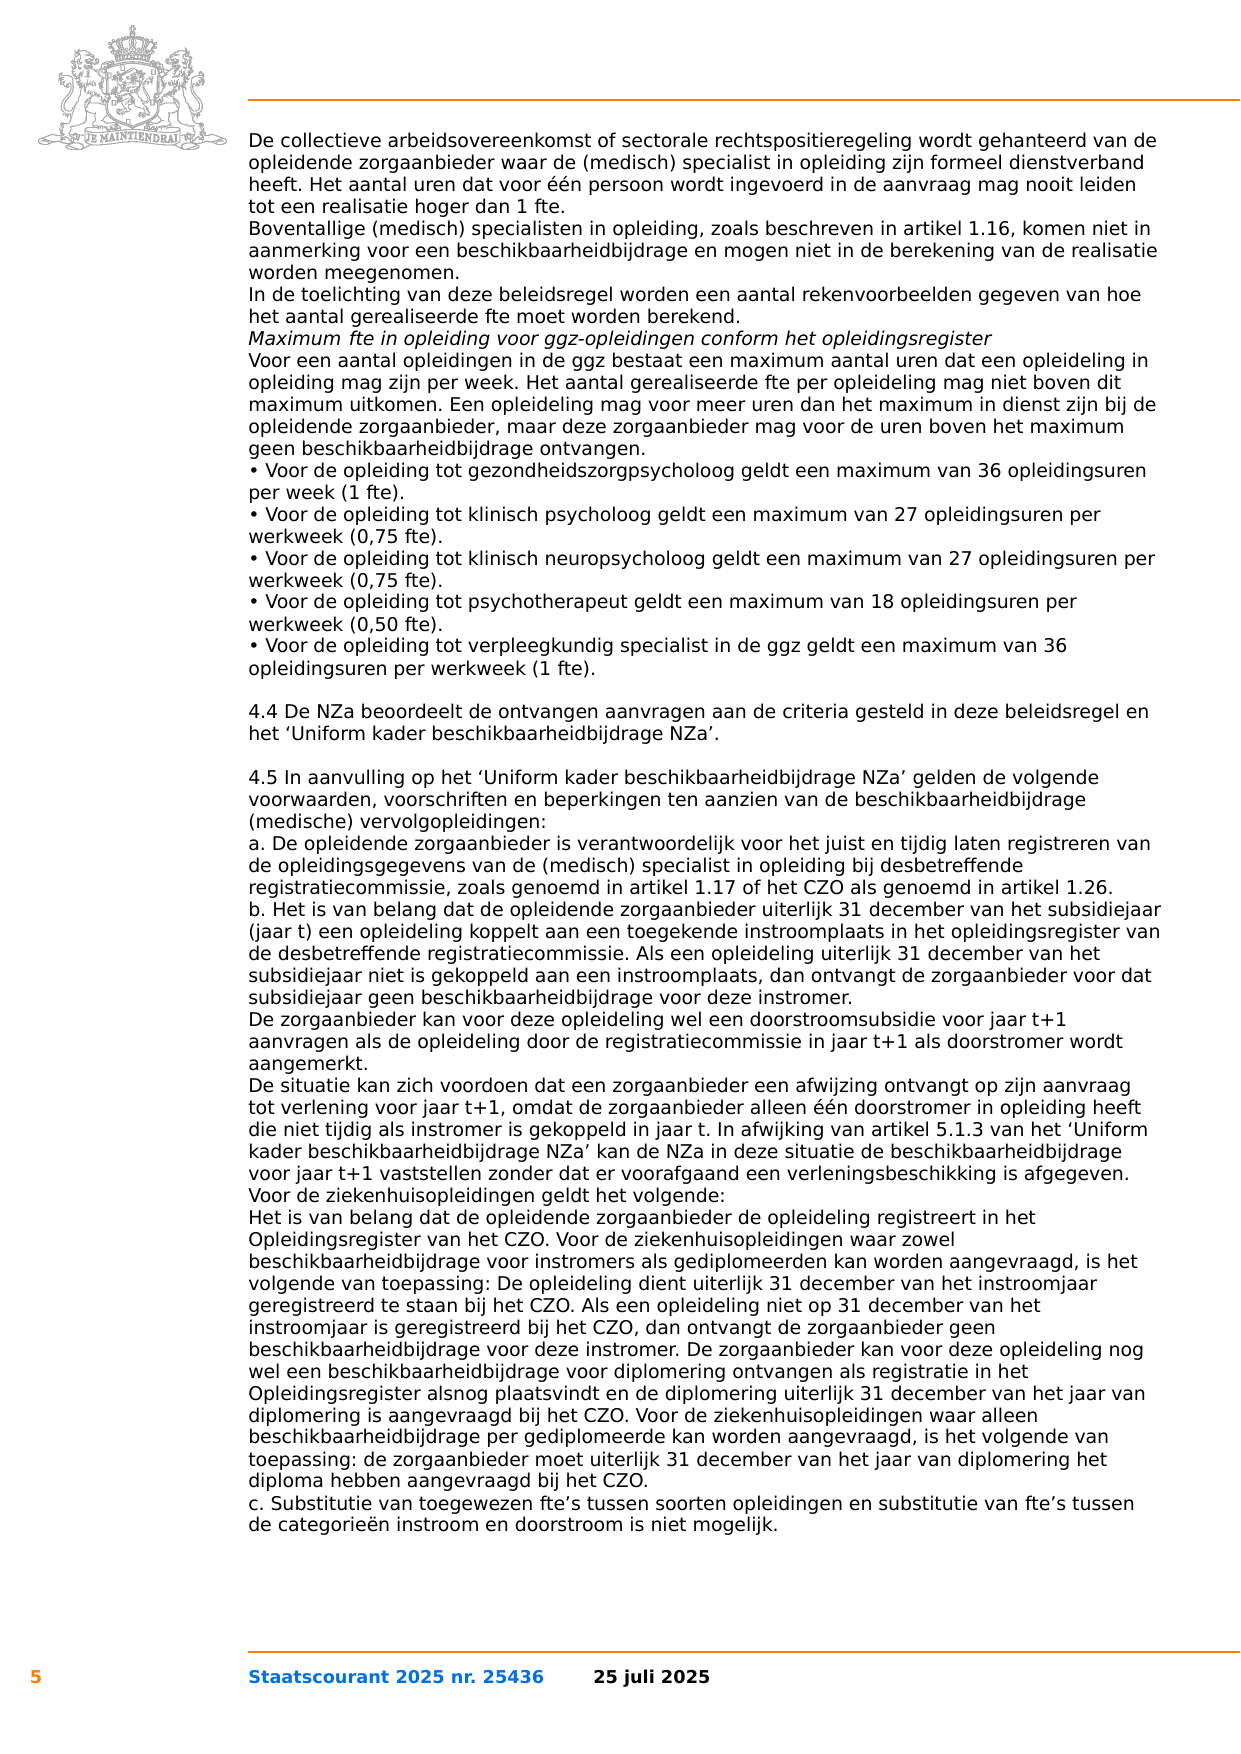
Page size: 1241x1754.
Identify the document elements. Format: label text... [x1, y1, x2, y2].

text 4.4 De NZa beoordeelt de ontvangen aanvragen aan de criteria gesteld in deze beleidsregel en het ‘Uniform kader beschikbaarheidbijdrage NZa’. [248, 701, 1163, 745]
text a. De opleidende zorgaanbieder is verantwoordelijk voor het juist en tijdig laten registreren van de opleidingsgegevens van de (medisch) specialist in opleiding bij desbetreffende registratiecommissie, zoals genoemd in artikel 1.17 of het CZO als genoemd in artikel 1.26. [248, 833, 1163, 899]
text Voor een aantal opleidingen in de ggz bestaat een maximum aantal uren dat een opleideling in opleiding mag zijn per week. Het aantal gerealiseerde fte per opleideling mag niet boven dit maximum uitkomen. Een opleideling mag voor meer uren dan het maximum in dienst zijn bij de opleidende zorgaanbieder, maar deze zorgaanbieder mag voor de uren boven het maximum geen beschikbaarheidbijdrage ontvangen. [248, 350, 1163, 459]
text In de toelichting van deze beleidsregel worden een aantal rekenvoorbeelden gegeven van hoe het aantal gerealiseerde fte moet worden berekend. [248, 284, 1163, 328]
text Het is van belang dat de opleidende zorgaanbieder de opleideling registreert in het Opleidingsregister van het CZO. Voor de ziekenhuisopleidingen waar zowel beschikbaarheidbijdrage voor instromers als gediplomeerden kan worden aangevraagd, is het volgende van toepassing: De opleideling dient uiterlijk 31 december van het instroomjaar geregistreerd te staan bij het CZO. Als een opleideling niet op 31 december van het instroomjaar is geregistreerd bij het CZO, dan ontvangt de zorgaanbieder geen beschikbaarheidbijdrage voor deze instromer. De zorgaanbieder kan voor deze opleideling nog wel een beschikbaarheidbijdrage voor diplomering ontvangen als registratie in het Opleidingsregister alsnog plaatsvindt en de diplomering uiterlijk 31 december van het jaar van diplomering is aangevraagd bij het CZO. Voor de ziekenhuisopleidingen waar alleen beschikbaarheidbijdrage per gediplomeerde kan worden aangevraagd, is het volgende van toepassing: de zorgaanbieder moet uiterlijk 31 december van het jaar van diplomering het diploma hebben aangevraagd bij het CZO. [248, 1207, 1163, 1492]
text • Voor de opleiding tot klinisch neuropsycholoog geldt een maximum van 27 opleidingsuren per werkweek (0,75 fte). [248, 547, 1163, 591]
text Voor de ziekenhuisopleidingen geldt het volgende: [248, 1185, 1163, 1207]
text Boventallige (medisch) specialisten in opleiding, zoals beschreven in artikel 1.16, komen niet in aanmerking voor een beschikbaarheidbijdrage en mogen niet in de berekening van de realisatie worden meegenomen. [248, 218, 1163, 284]
text 4.5 In aanvulling op het ‘Uniform kader beschikbaarheidbijdrage NZa’ gelden de volgende voorwaarden, voorschriften en beperkingen ten aanzien van de beschikbaarheidbijdrage (medische) vervolgopleidingen: [248, 767, 1163, 833]
text • Voor de opleiding tot gezondheidszorgpsycholoog geldt een maximum van 36 opleidingsuren per week (1 fte). [248, 459, 1163, 503]
text c. Substitutie van toegewezen fte’s tussen soorten opleidingen en substitutie van fte’s tussen de categorieën instroom en doorstroom is niet mogelijk. [248, 1492, 1163, 1536]
picture [38, 25, 227, 150]
text De collectieve arbeidsovereenkomst of sectorale rechtspositieregeling wordt gehanteerd van de opleidende zorgaanbieder waar de (medisch) specialist in opleiding zijn formeel dienstverband heeft. Het aantal uren dat voor één persoon wordt ingevoerd in de aanvraag mag nooit leiden tot een realisatie hoger dan 1 fte. [248, 130, 1163, 218]
text • Voor de opleiding tot psychotherapeut geldt een maximum van 18 opleidingsuren per werkweek (0,50 fte). [248, 591, 1163, 635]
text • Voor de opleiding tot klinisch psycholoog geldt een maximum van 27 opleidingsuren per werkweek (0,75 fte). [248, 503, 1163, 547]
text b. Het is van belang dat de opleidende zorgaanbieder uiterlijk 31 december van het subsidiejaar (jaar t) een opleideling koppelt aan een toegekende instroomplaats in het opleidingsregister van de desbetreffende registratiecommissie. Als een opleideling uiterlijk 31 december van het subsidiejaar niet is gekoppeld aan een instroomplaats, dan ontvangt de zorgaanbieder voor dat subsidiejaar geen beschikbaarheidbijdrage voor deze instromer. [248, 899, 1163, 1009]
text • Voor de opleiding tot verpleegkundig specialist in de ggz geldt een maximum van 36 opleidingsuren per werkweek (1 fte). [248, 635, 1163, 679]
text De situatie kan zich voordoen dat een zorgaanbieder een afwijzing ontvangt op zijn aanvraag tot verlening voor jaar t+1, omdat de zorgaanbieder alleen één doorstromer in opleiding heeft die niet tijdig als instromer is gekoppeld in jaar t. In afwijking van artikel 5.1.3 van het ‘Uniform kader beschikbaarheidbijdrage NZa’ kan de NZa in deze situatie de beschikbaarheidbijdrage voor jaar t+1 vaststellen zonder dat er voorafgaand een verleningsbeschikking is afgegeven. [248, 1075, 1163, 1185]
text Maximum fte in opleiding voor ggz-opleidingen conform het opleidingsregister [248, 328, 1163, 350]
text De zorgaanbieder kan voor deze opleideling wel een doorstroomsubsidie voor jaar t+1 aanvragen als de opleideling door de registratiecommissie in jaar t+1 als doorstromer wordt aangemerkt. [248, 1009, 1163, 1075]
